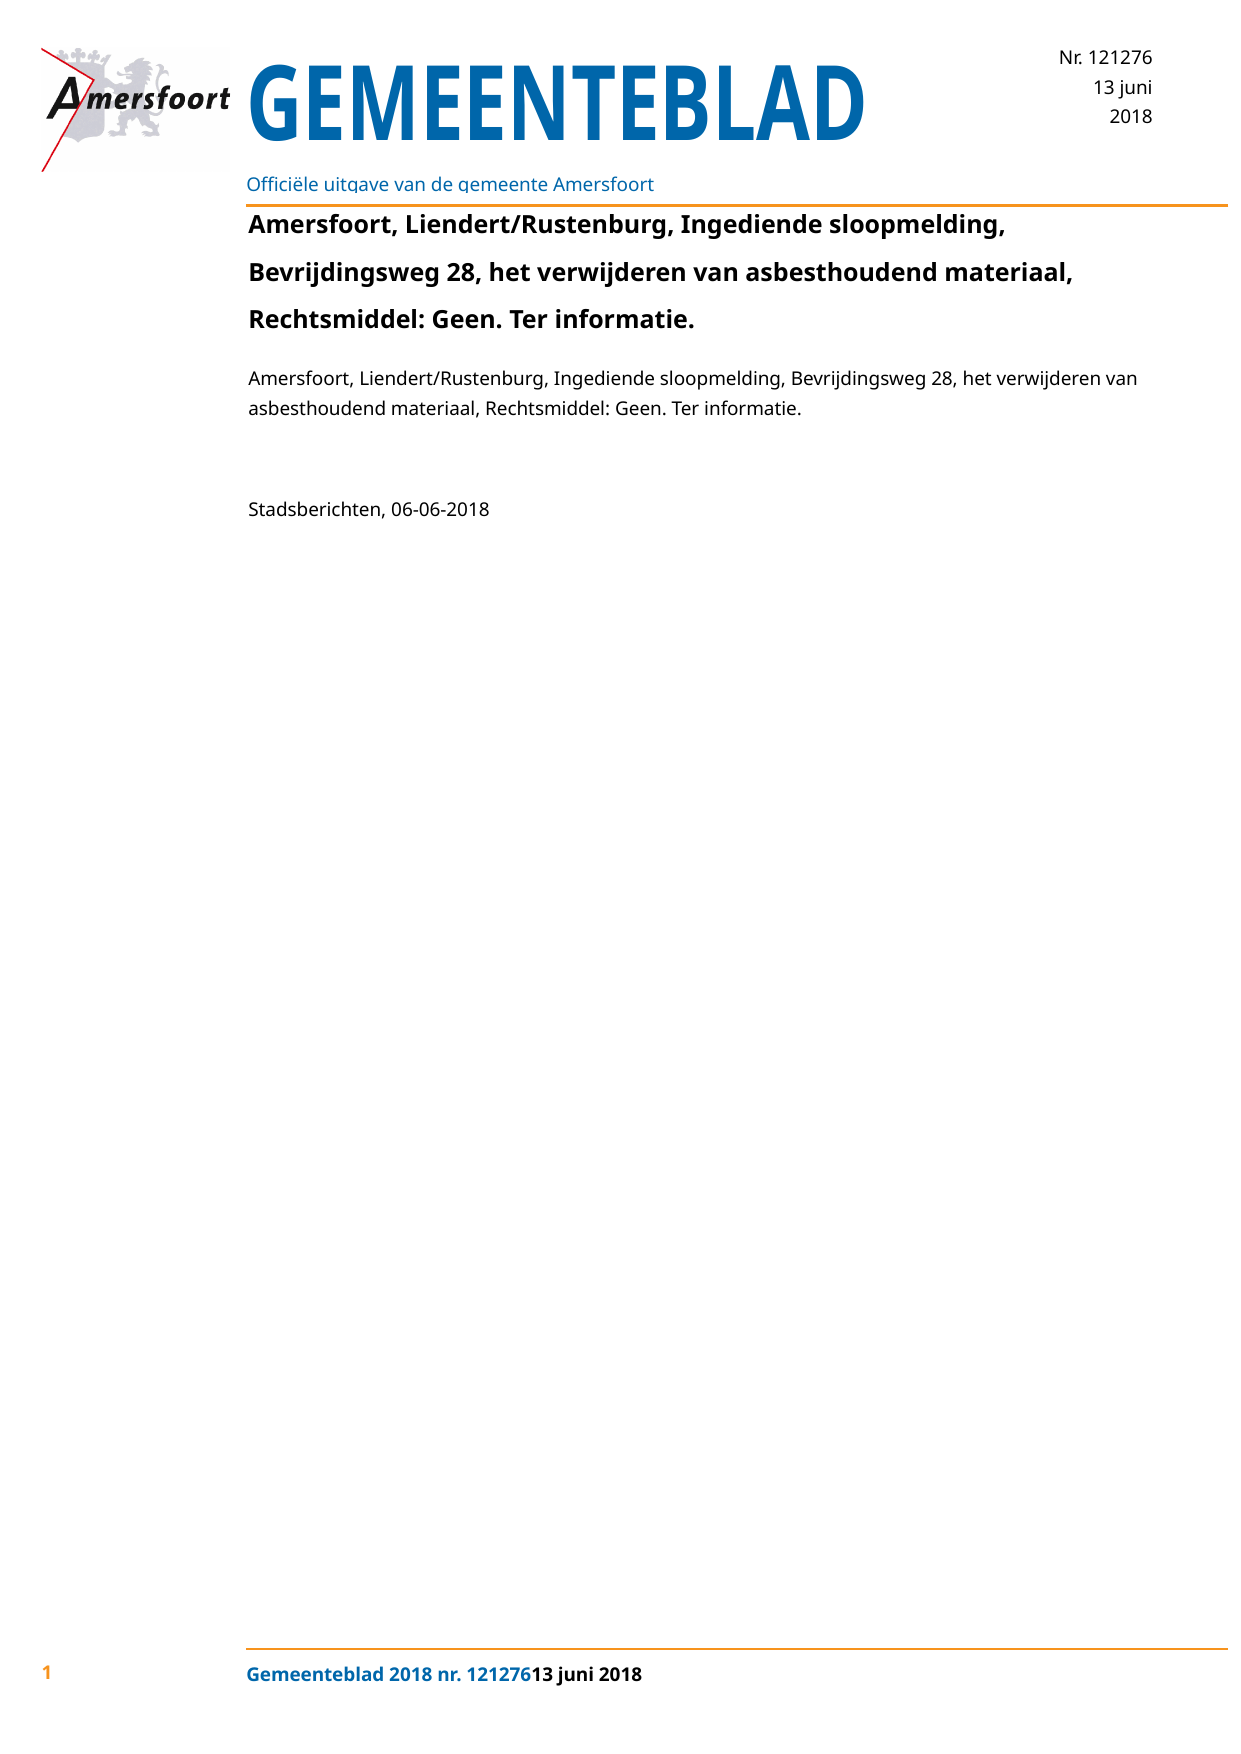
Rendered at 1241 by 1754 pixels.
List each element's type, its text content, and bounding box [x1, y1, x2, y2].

text Amersfoort, Liendert/Rustenburg, Ingediende sloopmelding, Bevrijdingsweg 28, het verwijderen van asbesthoudend materiaal, Rechtsmiddel: Geen. Ter informatie. [248, 207, 1152, 336]
picture [41, 47, 231, 172]
text Amersfoort, Liendert/Rustenburg, Ingediende sloopmelding, Bevrijdingsweg 28, het verwijderen van asbesthoudend materiaal, Rechtsmiddel: Geen. Ter informatie. [248, 366, 1152, 421]
text Stadsberichten, 06-06-2018 [248, 496, 1152, 522]
